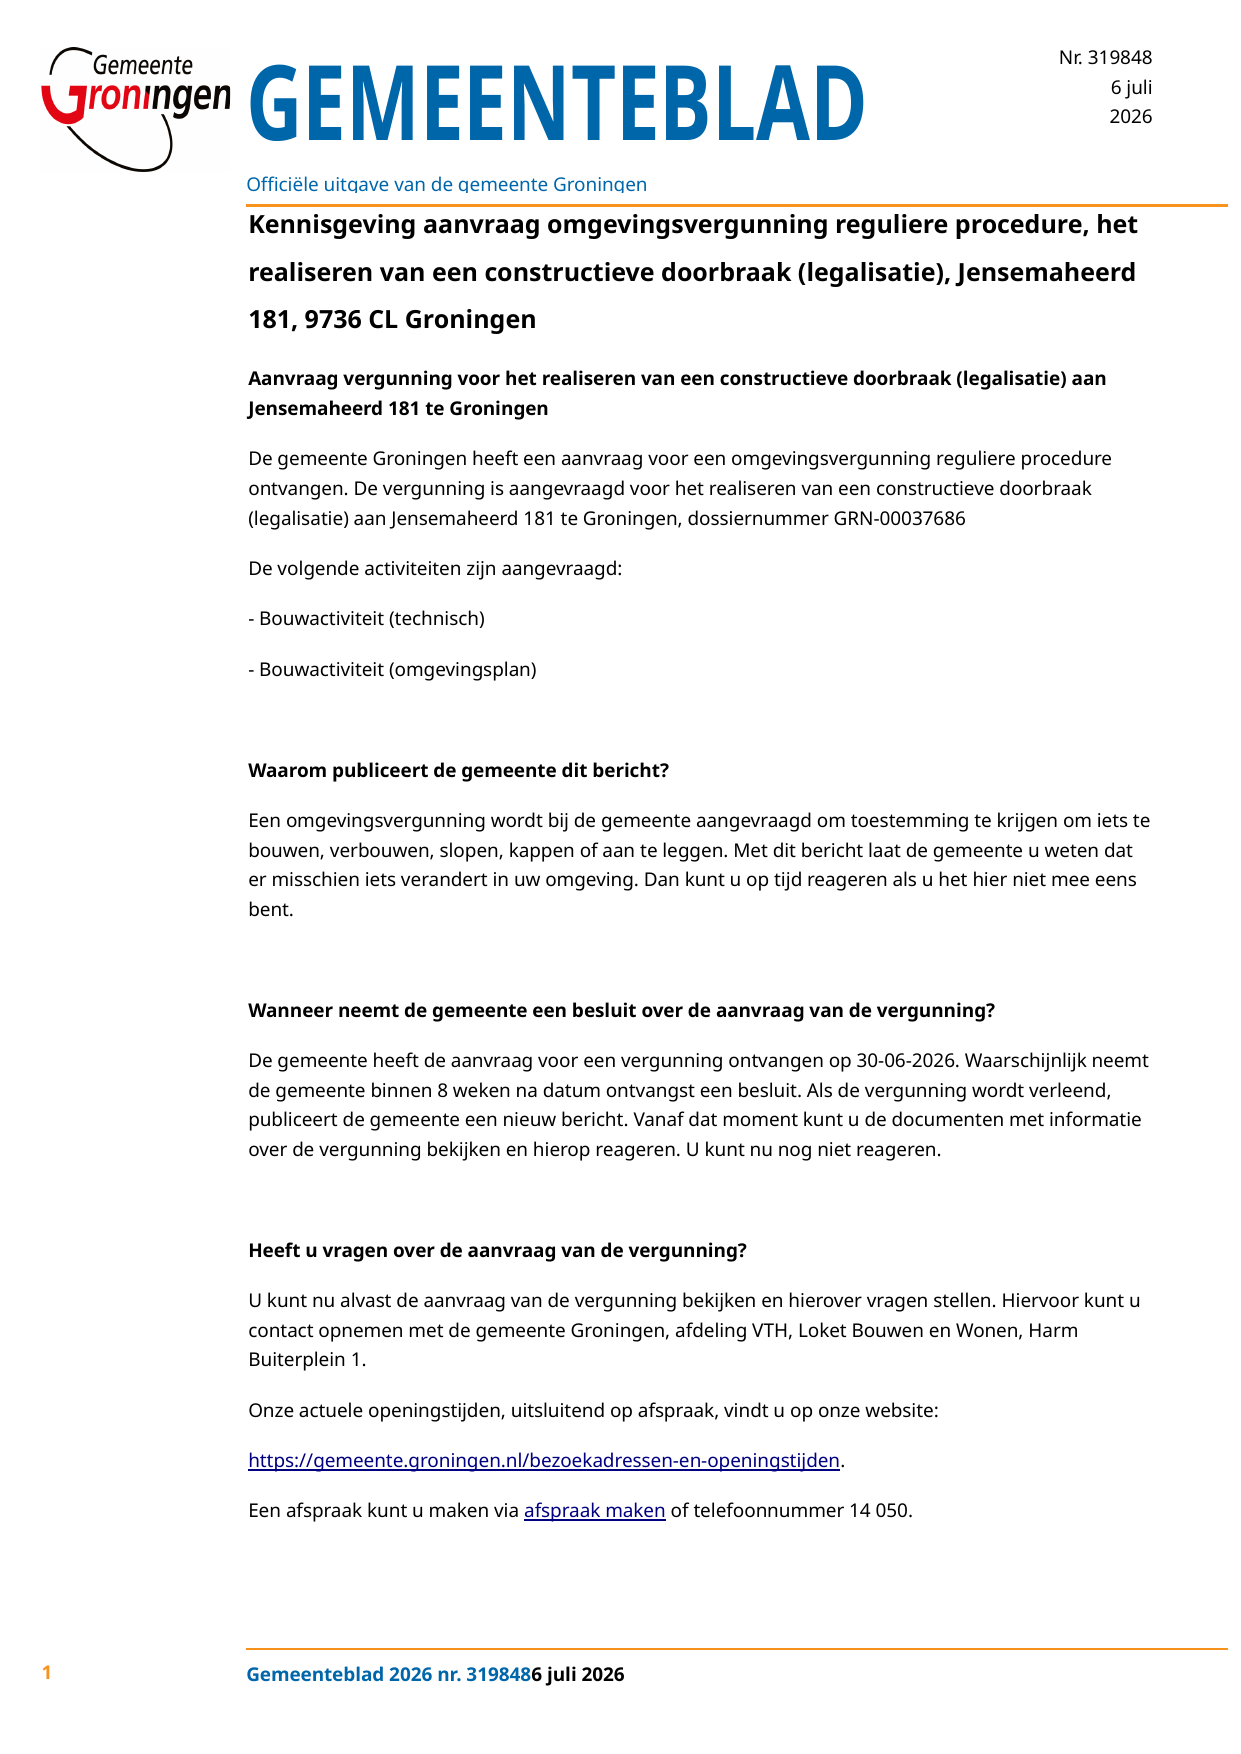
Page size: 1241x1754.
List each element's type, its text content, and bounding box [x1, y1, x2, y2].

text Onze actuele openingstijden, uitsluitend op afspraak, vindt u op onze website: [248, 1397, 1152, 1422]
text Aanvraag vergunning voor het realiseren van een constructieve doorbraak (legalisatie) aan Jensemaheerd 181 te Groningen [248, 366, 1152, 421]
text De gemeente heeft de aanvraag voor een vergunning ontvangen op 30-06-2026. Waarschijnlijk neemt de gemeente binnen 8 weken na datum ontvangst een besluit. Als de vergunning wordt verleend, publiceert de gemeente een nieuw bericht. Vanaf dat moment kunt u de documenten met informatie over de vergunning bekijken en hierop reageren. U kunt nu nog niet reageren. [248, 1047, 1152, 1162]
text - Bouwactiviteit (technisch) [248, 606, 1152, 631]
text De volgende activiteiten zijn aangevraagd: [248, 555, 1152, 581]
text Een omgevingsvergunning wordt bij de gemeente aangevraagd om toestemming te krijgen om iets te bouwen, verbouwen, slopen, kappen of aan te leggen. Met dit bericht laat de gemeente u weten dat er misschien iets verandert in uw omgeving. Dan kunt u op tijd reageren als u het hier niet mee eens bent. [248, 807, 1152, 922]
text - Bouwactiviteit (omgevingsplan) [248, 656, 1152, 682]
text Een afspraak kunt u maken via afspraak maken of telefoonnummer 14 050. [248, 1498, 1152, 1523]
text https://gemeente.groningen.nl/bezoekadressen-en-openingstijden. [248, 1447, 1152, 1473]
text Waarom publiceert de gemeente dit bericht? [248, 757, 1152, 782]
text Wanneer neemt de gemeente een besluit over de aanvraag van de vergunning? [248, 997, 1152, 1022]
text U kunt nu alvast de aanvraag van de vergunning bekijken en hierover vragen stellen. Hiervoor kunt u contact opnemen met de gemeente Groningen, afdeling VTH, Loket Bouwen en Wonen, Harm Buiterplein 1. [248, 1287, 1152, 1372]
text Heeft u vragen over de aanvraag van de vergunning? [248, 1237, 1152, 1262]
picture [41, 47, 231, 172]
text De gemeente Groningen heeft een aanvraag voor een omgevingsvergunning reguliere procedure ontvangen. De vergunning is aangevraagd voor het realiseren van een constructieve doorbraak (legalisatie) aan Jensemaheerd 181 te Groningen, dossiernummer GRN-00037686 [248, 446, 1152, 530]
text Kennisgeving aanvraag omgevingsvergunning reguliere procedure, het realiseren van een constructieve doorbraak (legalisatie), Jensemaheerd 181, 9736 CL Groningen [248, 207, 1152, 336]
